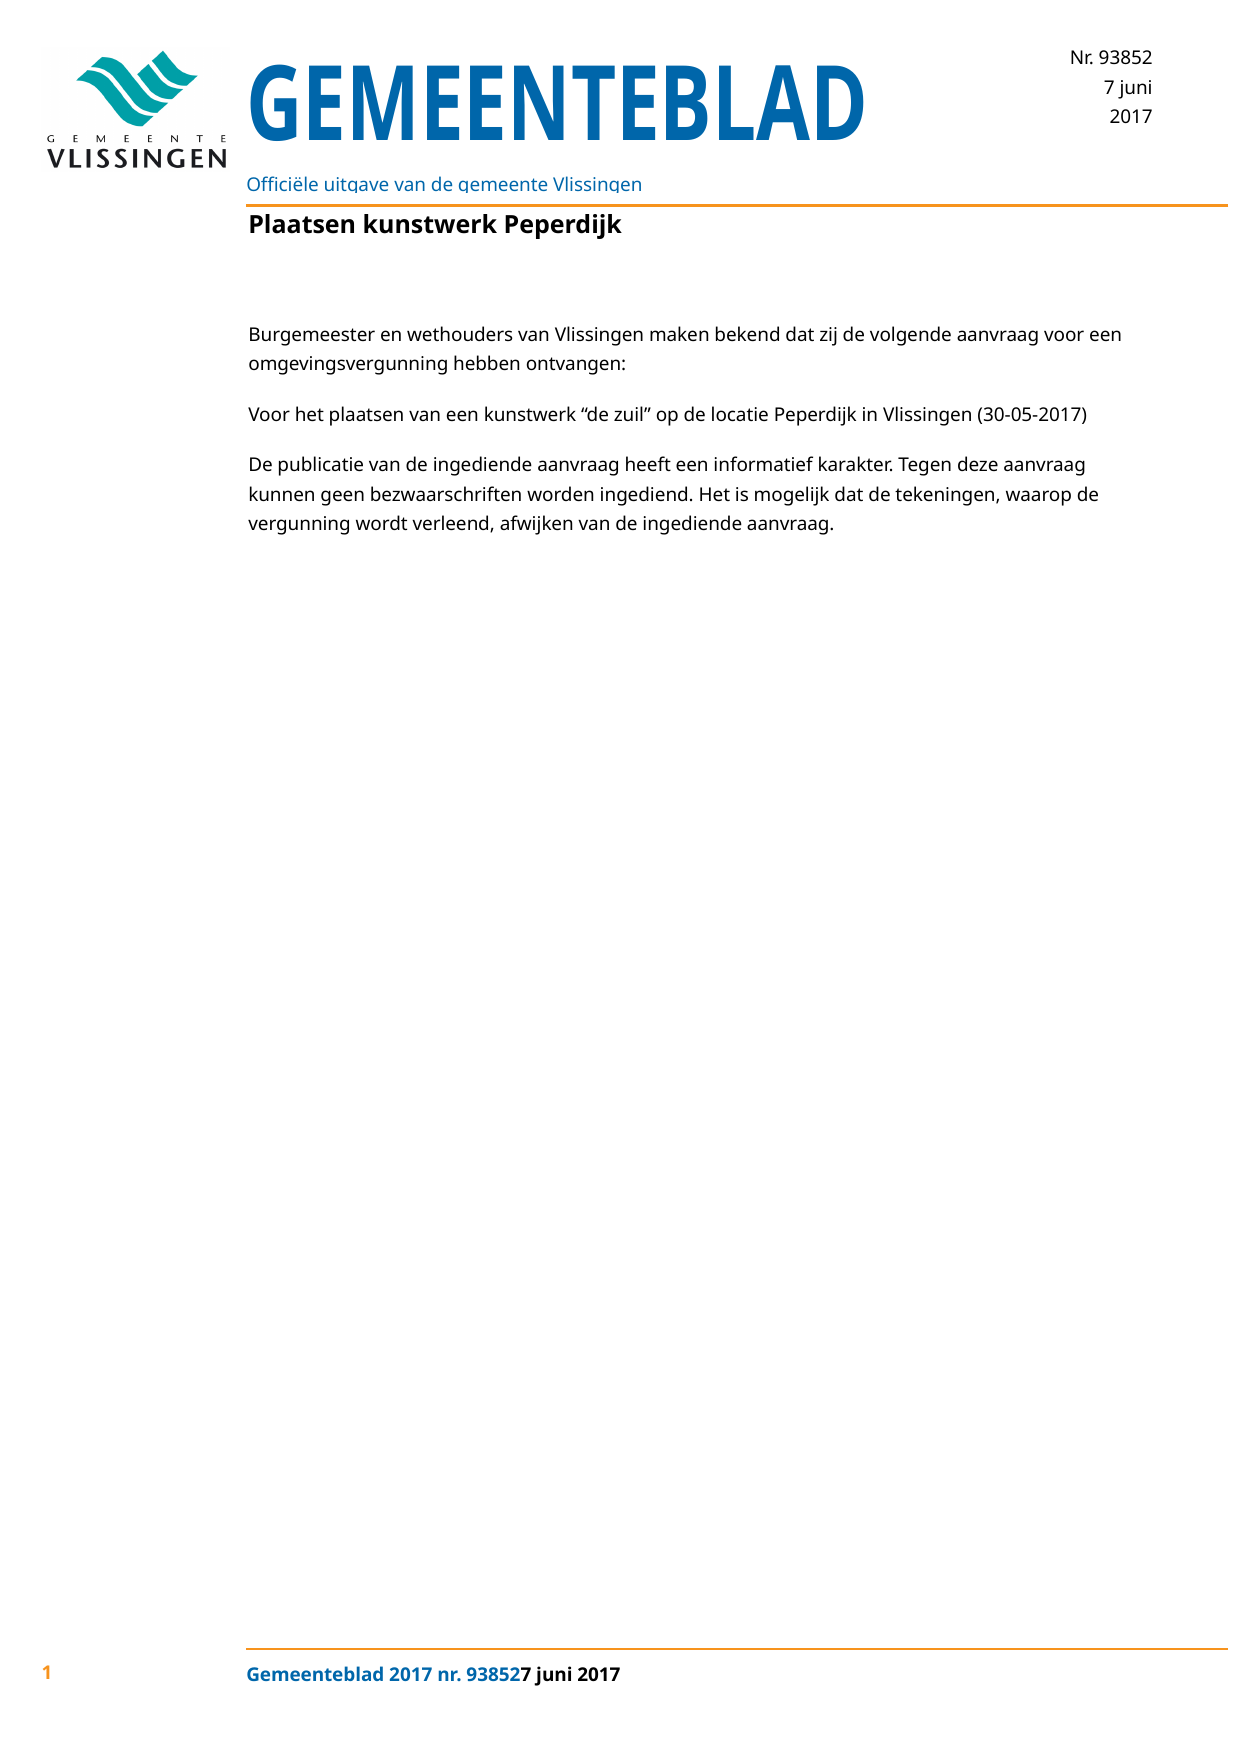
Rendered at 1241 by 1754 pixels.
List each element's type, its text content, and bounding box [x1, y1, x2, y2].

text Plaatsen kunstwerk Peperdijk [248, 207, 1152, 241]
picture [41, 47, 231, 172]
text Burgemeester en wethouders van Vlissingen maken bekend dat zij de volgende aanvraag voor een omgevingsvergunning hebben ontvangen: [248, 321, 1152, 376]
text De publicatie van de ingediende aanvraag heeft een informatief karakter. Tegen deze aanvraag kunnen geen bezwaarschriften worden ingediend. Het is mogelijk dat de tekeningen, waarop de vergunning wordt verleend, afwijken van de ingediende aanvraag. [248, 451, 1152, 536]
text Voor het plaatsen van een kunstwerk “de zuil” op de locatie Peperdijk in Vlissingen (30-05-2017) [248, 401, 1152, 426]
